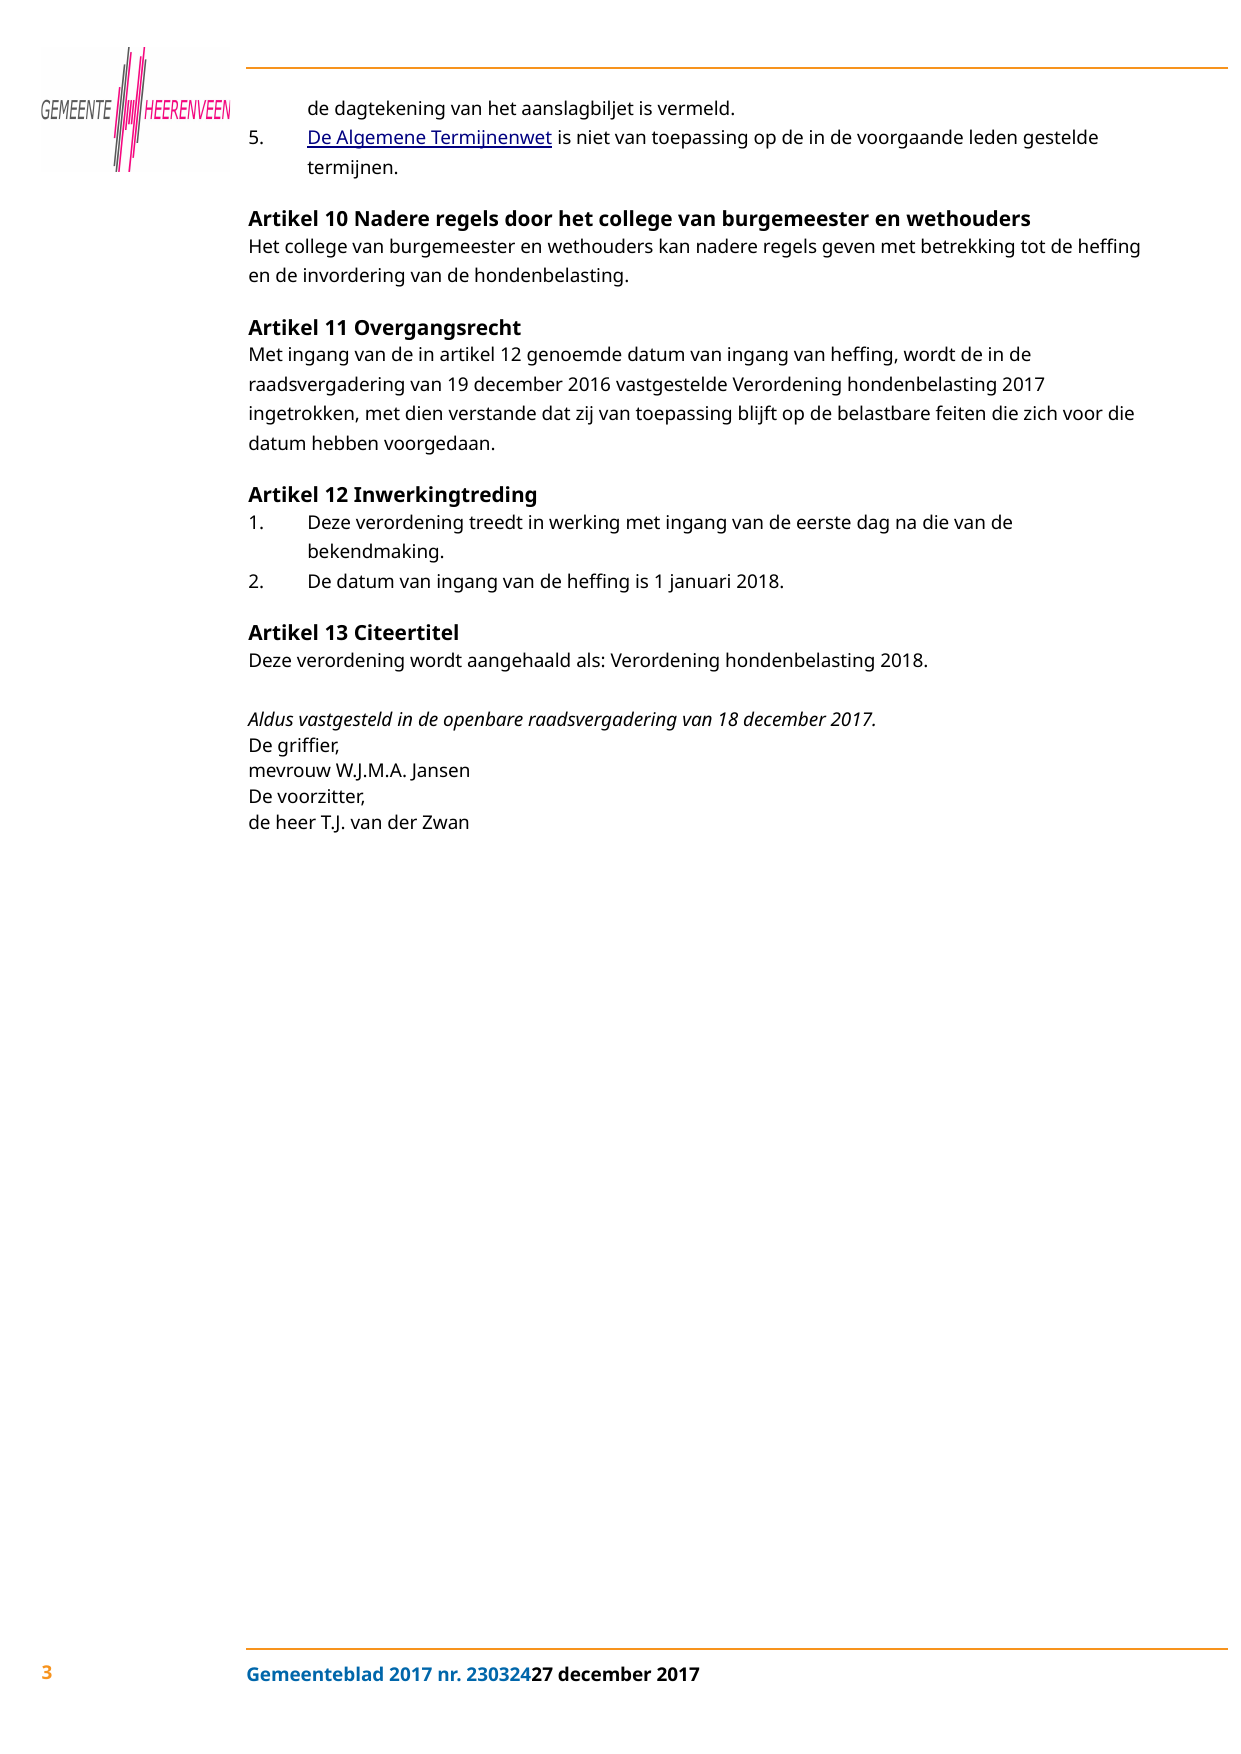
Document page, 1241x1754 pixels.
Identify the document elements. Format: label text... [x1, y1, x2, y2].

text De voorzitter, [248, 783, 1152, 809]
text Artikel 12 Inwerkingtreding [248, 480, 1152, 509]
text Met ingang van de in artikel 12 genoemde datum van ingang van heffing, wordt de in de raadsvergadering van 19 december 2016 vastgestelde Verordening hondenbelasting 2017 ingetrokken, met dien verstande dat zij van toepassing blijft op de belastbare feiten die zich voor die datum hebben voorgedaan. [248, 341, 1152, 456]
text De griffier, [248, 732, 1152, 757]
text Deze verordening wordt aangehaald als: Verordening hondenbelasting 2018. [248, 647, 1152, 673]
text Artikel 13 Citeertitel [248, 618, 1152, 647]
list de dagtekening van het aanslagbiljet is vermeld. [248, 95, 1152, 121]
list Deze verordening treedt in werking met ingang van de eerste dag na die van de bekendmaking. [248, 509, 1152, 564]
text Aldus vastgesteld in de openbare raadsvergadering van 18 december 2017. [248, 706, 1152, 732]
text Artikel 10 Nadere regels door het college van burgemeester en wethouders [248, 204, 1152, 233]
picture [41, 47, 231, 172]
list De datum van ingang van de heffing is 1 januari 2018. [248, 568, 1152, 594]
text Het college van burgemeester en wethouders kan nadere regels geven met betrekking tot de heffing en de invordering van de hondenbelasting. [248, 233, 1152, 288]
text de heer T.J. van der Zwan [248, 809, 1152, 835]
text mevrouw W.J.M.A. Jansen [248, 757, 1152, 783]
list De Algemene Termijnenwet is niet van toepassing op de in de voorgaande leden gestelde termijnen. [248, 124, 1152, 180]
text Artikel 11 Overgangsrecht [248, 313, 1152, 341]
